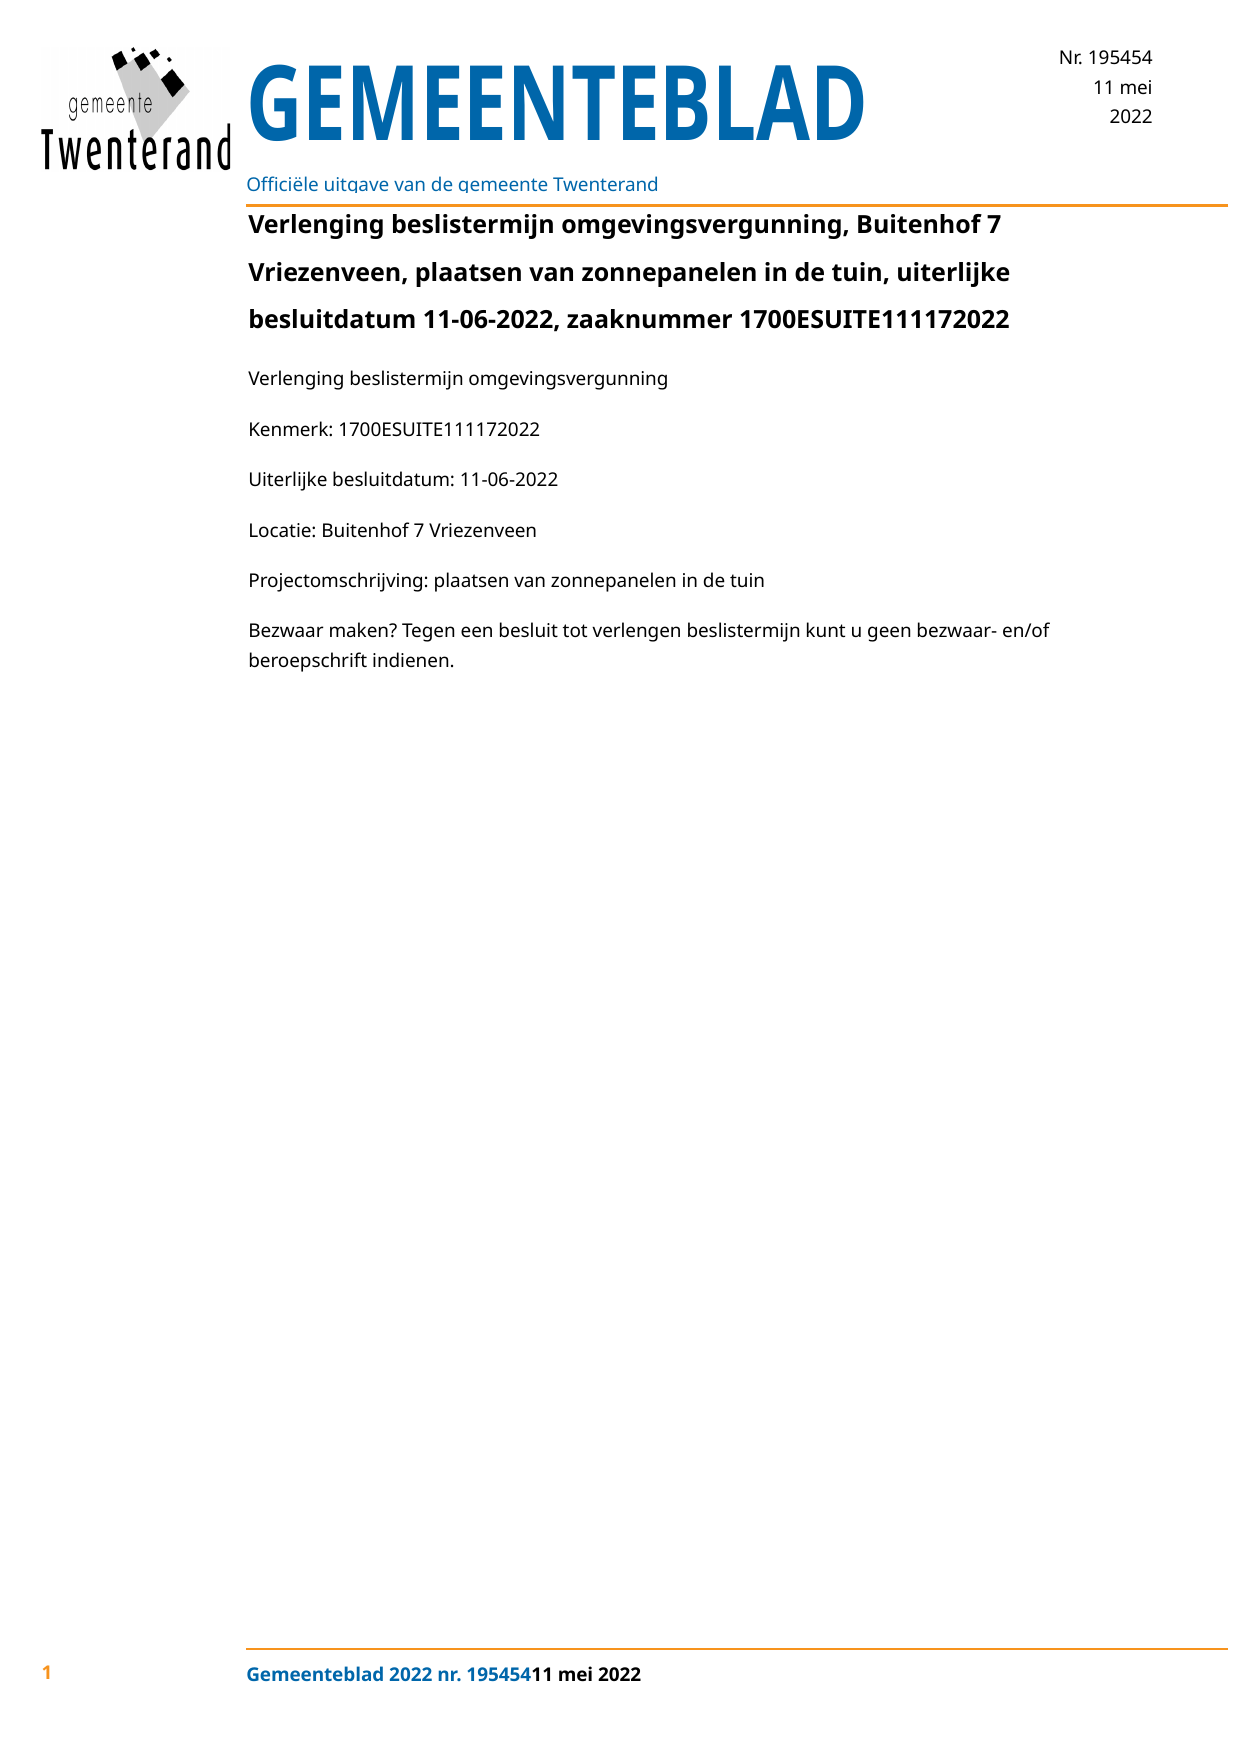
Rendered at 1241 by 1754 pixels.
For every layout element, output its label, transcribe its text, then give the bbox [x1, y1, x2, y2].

text Verlenging beslistermijn omgevingsvergunning [248, 366, 1152, 391]
text Locatie: Buitenhof 7 Vriezenveen [248, 517, 1152, 542]
text Uiterlijke besluitdatum: 11-06-2022 [248, 466, 1152, 492]
text Kenmerk: 1700ESUITE111172022 [248, 416, 1152, 442]
text Bezwaar maken? Tegen een besluit tot verlengen beslistermijn kunt u geen bezwaar- en/of beroepschrift indienen. [248, 618, 1152, 673]
picture [41, 47, 231, 172]
text Verlenging beslistermijn omgevingsvergunning, Buitenhof 7 Vriezenveen, plaatsen van zonnepanelen in de tuin, uiterlijke besluitdatum 11-06-2022, zaaknummer 1700ESUITE111172022 [248, 207, 1152, 336]
text Projectomschrijving: plaatsen van zonnepanelen in de tuin [248, 567, 1152, 593]
